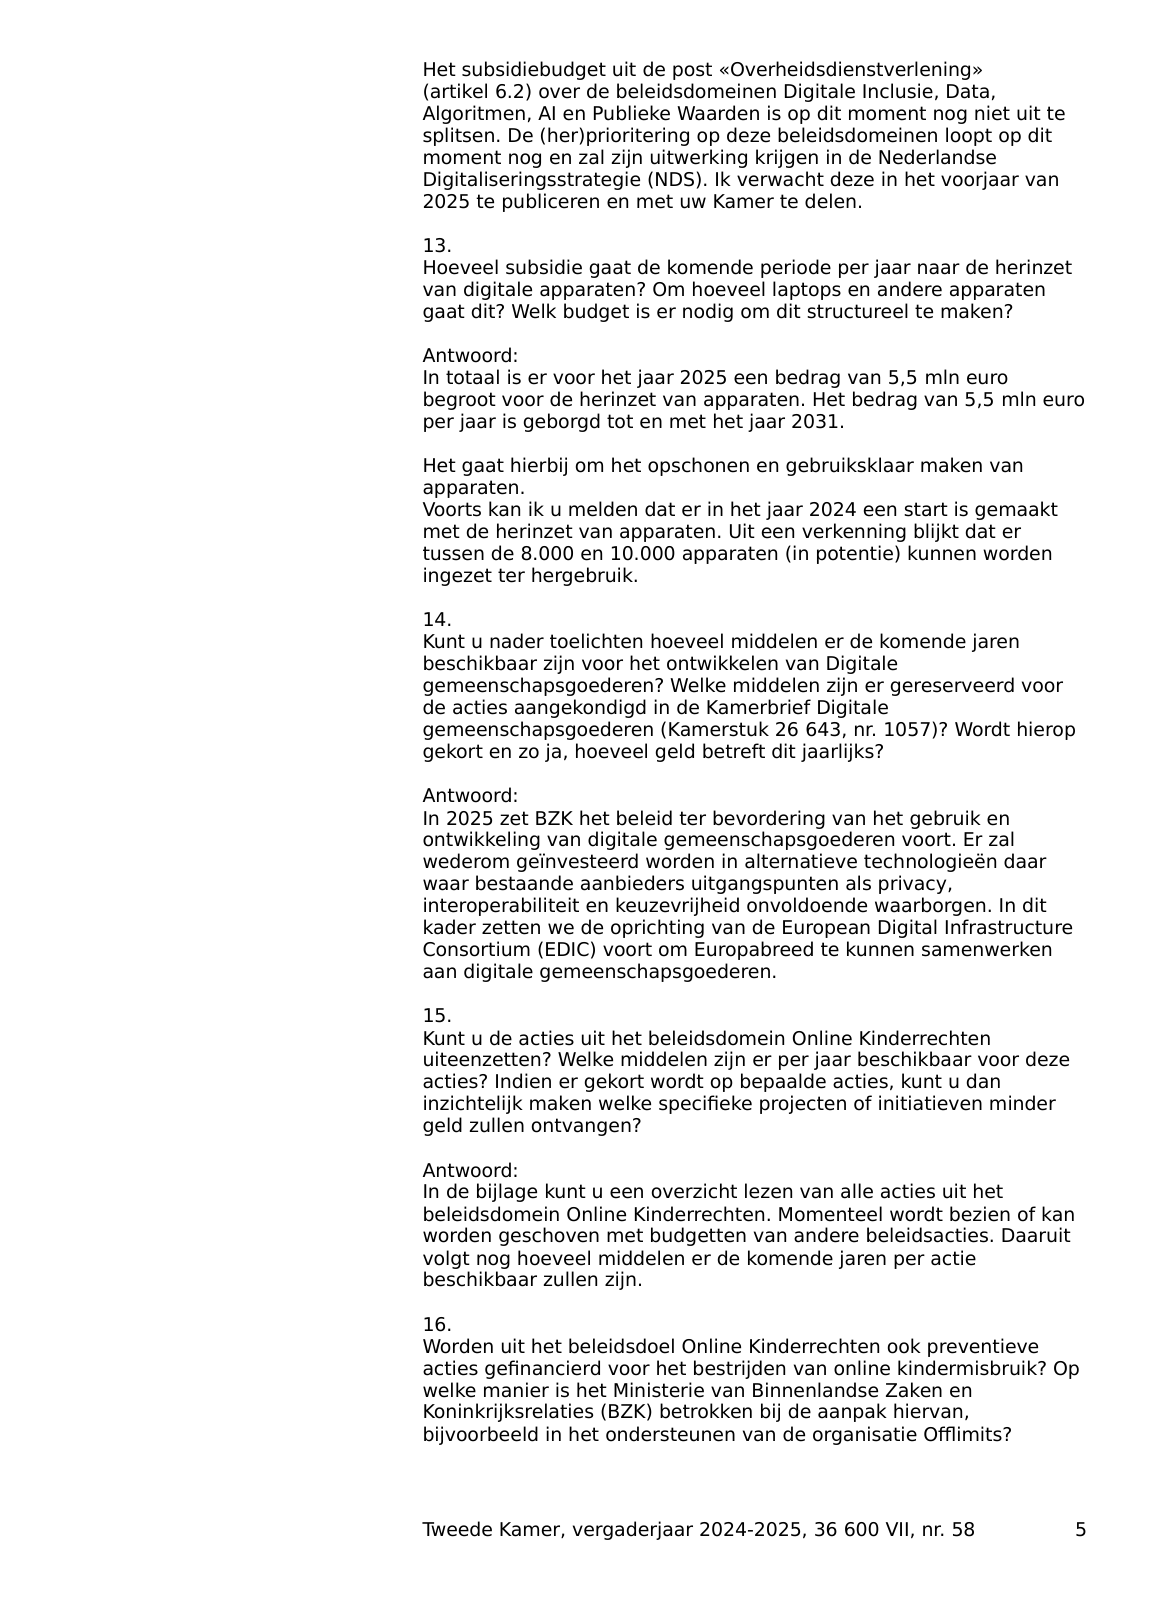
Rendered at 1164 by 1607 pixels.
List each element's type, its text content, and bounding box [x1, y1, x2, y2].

text Het gaat hierbij om het opschonen en gebruiksklaar maken van apparaten. [422, 455, 1087, 499]
text Het subsidiebudget uit de post «Overheidsdienstverlening» (artikel 6.2) over de beleidsdomeinen Digitale Inclusie, Data, Algoritmen, AI en Publieke Waarden is op dit moment nog niet uit te splitsen. De (her)prioritering op deze beleidsdomeinen loopt op dit moment nog en zal zijn uitwerking krijgen in de Nederlandse Digitaliseringsstrategie (NDS). Ik verwacht deze in het voorjaar van 2025 te publiceren en met uw Kamer te delen. [422, 59, 1087, 213]
text 15. [422, 1005, 1087, 1027]
text Worden uit het beleidsdoel Online Kinderrechten ook preventieve acties gefinancierd voor het bestrijden van online kindermisbruik? Op welke manier is het Ministerie van Binnenlandse Zaken en Koninkrijksrelaties (BZK) betrokken bij de aanpak hiervan, bijvoorbeeld in het ondersteunen van de organisatie Offlimits? [422, 1336, 1087, 1445]
text 13. [422, 235, 1087, 257]
text Voorts kan ik u melden dat er in het jaar 2024 een start is gemaakt met de herinzet van apparaten. Uit een verkenning blijkt dat er tussen de 8.000 en 10.000 apparaten (in potentie) kunnen worden ingezet ter hergebruik. [422, 499, 1087, 587]
text In totaal is er voor het jaar 2025 een bedrag van 5,5 mln euro begroot voor de herinzet van apparaten. Het bedrag van 5,5 mln euro per jaar is geborgd tot en met het jaar 2031. [422, 367, 1087, 433]
text Antwoord: [422, 785, 1087, 807]
text 14. [422, 609, 1087, 631]
text Kunt u de acties uit het beleidsdomein Online Kinderrechten uiteenzetten? Welke middelen zijn er per jaar beschikbaar voor deze acties? Indien er gekort wordt op bepaalde acties, kunt u dan inzichtelijk maken welke specifieke projecten of initiatieven minder geld zullen ontvangen? [422, 1027, 1087, 1137]
text Antwoord: [422, 345, 1087, 367]
text In de bijlage kunt u een overzicht lezen van alle acties uit het beleidsdomein Online Kinderrechten. Momenteel wordt bezien of kan worden geschoven met budgetten van andere beleidsacties. Daaruit volgt nog hoeveel middelen er de komende jaren per actie beschikbaar zullen zijn. [422, 1181, 1087, 1291]
text Kunt u nader toelichten hoeveel middelen er de komende jaren beschikbaar zijn voor het ontwikkelen van Digitale gemeenschapsgoederen? Welke middelen zijn er gereserveerd voor de acties aangekondigd in de Kamerbrief Digitale gemeenschapsgoederen (Kamerstuk 26 643, nr. 1057)? Wordt hierop gekort en zo ja, hoeveel geld betreft dit jaarlijks? [422, 631, 1087, 763]
text 16. [422, 1313, 1087, 1336]
text Hoeveel subsidie gaat de komende periode per jaar naar de herinzet van digitale apparaten? Om hoeveel laptops en andere apparaten gaat dit? Welk budget is er nodig om dit structureel te maken? [422, 257, 1087, 323]
text Antwoord: [422, 1159, 1087, 1181]
text In 2025 zet BZK het beleid ter bevordering van het gebruik en ontwikkeling van digitale gemeenschapsgoederen voort. Er zal wederom geïnvesteerd worden in alternatieve technologieën daar waar bestaande aanbieders uitgangspunten als privacy, interoperabiliteit en keuzevrijheid onvoldoende waarborgen. In dit kader zetten we de oprichting van de European Digital Infrastructure Consortium (EDIC) voort om Europabreed te kunnen samenwerken aan digitale gemeenschapsgoederen. [422, 807, 1087, 983]
